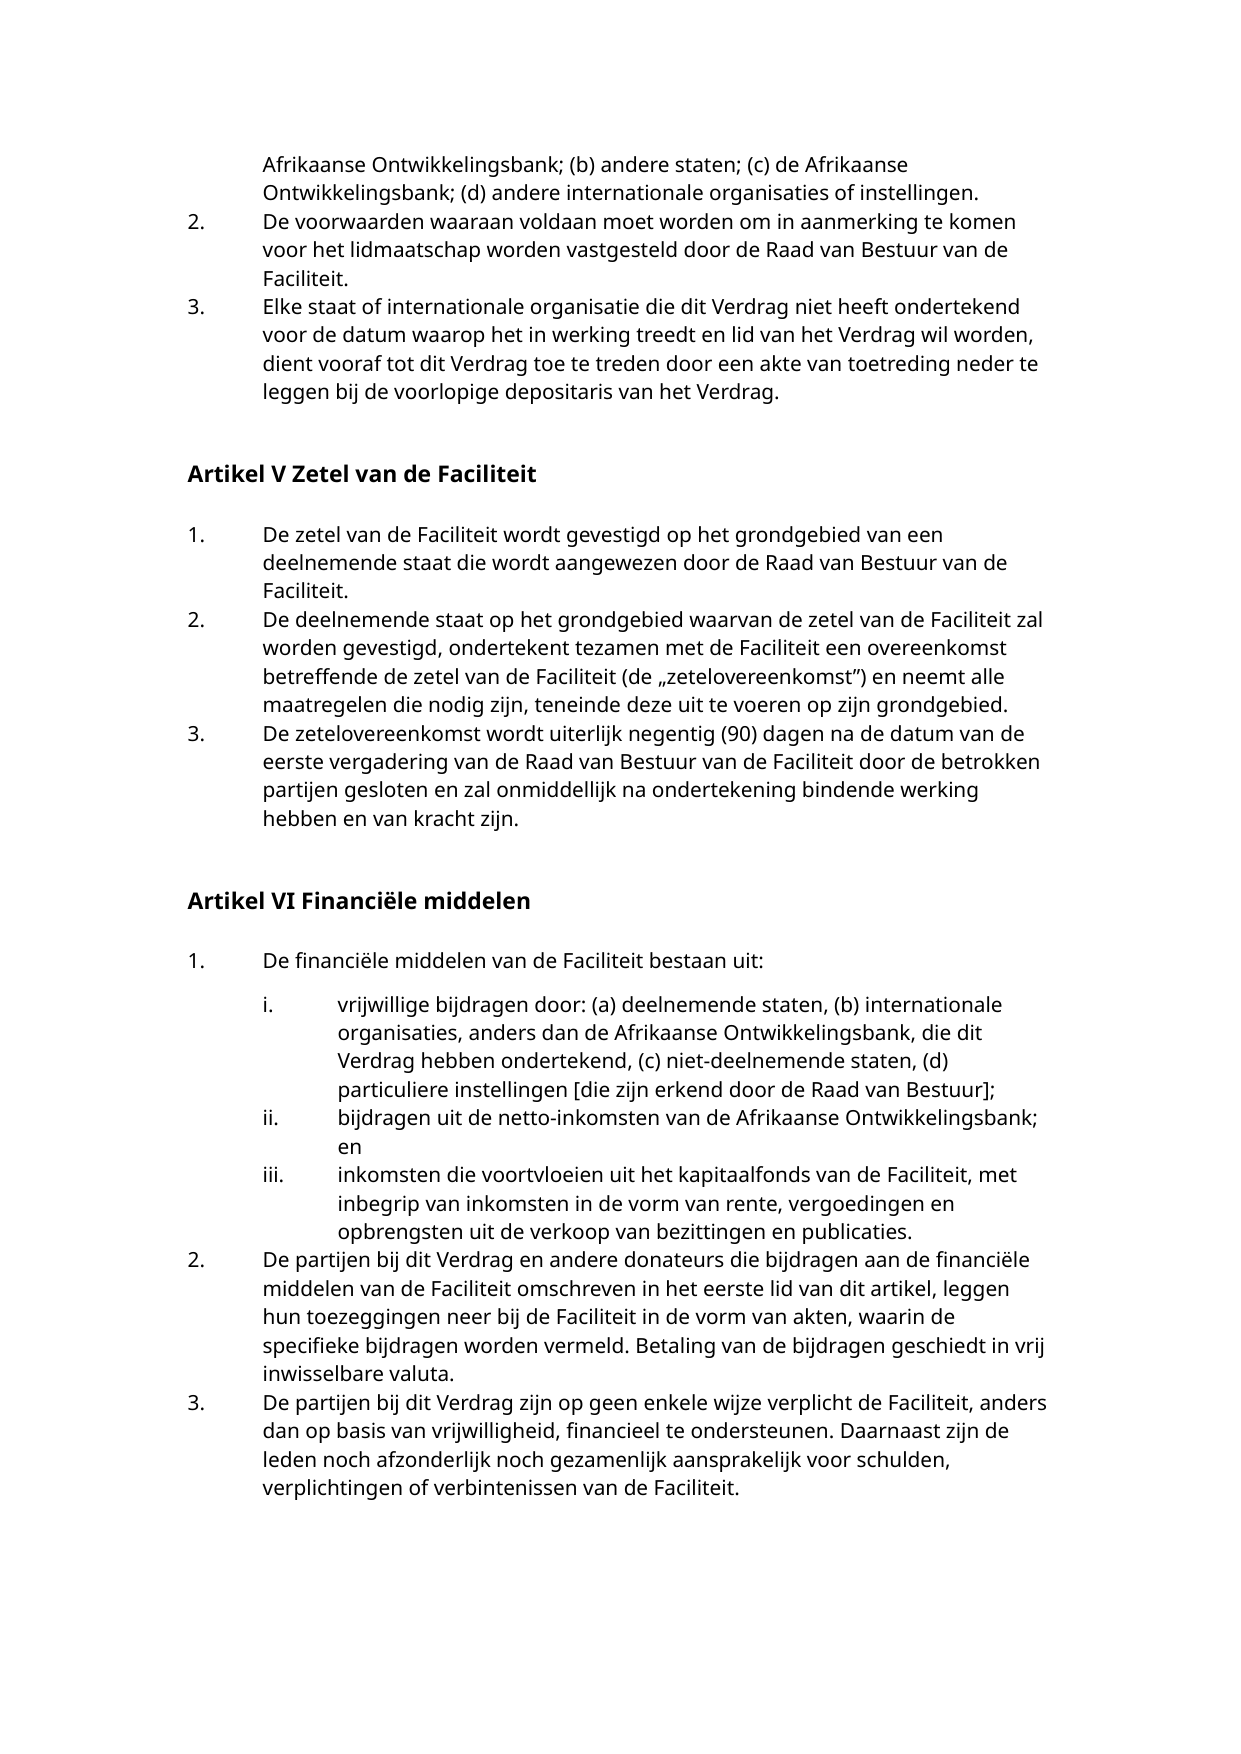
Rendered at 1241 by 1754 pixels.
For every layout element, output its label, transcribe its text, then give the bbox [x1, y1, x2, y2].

list De voorwaarden waaraan voldaan moet worden om in aanmerking te komen voor het lidmaatschap worden vastgesteld door de Raad van Bestuur van de Faciliteit. [187, 207, 1053, 292]
list vrijwillige bijdragen door: (a) deelnemende staten, (b) internationale organisaties, anders dan de Afrikaanse Ontwikkelingsbank, die dit Verdrag hebben ondertekend, (c) niet-deelnemende staten, (d) particuliere instellingen [die zijn erkend door de Raad van Bestuur]; [262, 990, 1053, 1103]
list Elke staat of internationale organisatie die dit Verdrag niet heeft ondertekend voor de datum waarop het in werking treedt en lid van het Verdrag wil worden, dient vooraf tot dit Verdrag toe te treden door een akte van toetreding neder te leggen bij de voorlopige depositaris van het Verdrag. [187, 292, 1053, 406]
list De deelnemende staat op het grondgebied waarvan de zetel van de Faciliteit zal worden gevestigd, ondertekent tezamen met de Faciliteit een overeenkomst betreffende de zetel van de Faciliteit (de „zetelovereenkomst”) en neemt alle maatregelen die nodig zijn, teneinde deze uit te voeren op zijn grondgebied. [187, 605, 1053, 719]
list Afrikaanse Ontwikkelingsbank; (b) andere staten; (c) de Afrikaanse Ontwikkelingsbank; (d) andere internationale organisaties of instellingen. [187, 150, 1053, 207]
subtitle Artikel V Zetel van de Faciliteit [187, 458, 1053, 490]
list De zetel van de Faciliteit wordt gevestigd op het grondgebied van een deelnemende staat die wordt aangewezen door de Raad van Bestuur van de Faciliteit. [187, 520, 1053, 605]
list De financiële middelen van de Faciliteit bestaan uit: [187, 946, 1053, 975]
list De zetelovereenkomst wordt uiterlijk negentig (90) dagen na de datum van de eerste vergadering van de Raad van Bestuur van de Faciliteit door de betrokken partijen gesloten en zal onmiddellijk na ondertekening bindende werking hebben en van kracht zijn. [187, 719, 1053, 832]
list De partijen bij dit Verdrag en andere donateurs die bijdragen aan de financiële middelen van de Faciliteit omschreven in het eerste lid van dit artikel, leggen hun toezeggingen neer bij de Faciliteit in de vorm van akten, waarin de specifieke bijdragen worden vermeld. Betaling van de bijdragen geschiedt in vrij inwisselbare valuta. [187, 1246, 1053, 1388]
list inkomsten die voortvloeien uit het kapitaalfonds van de Faciliteit, met inbegrip van inkomsten in de vorm van rente, vergoedingen en opbrengsten uit de verkoop van bezittingen en publicaties. [262, 1160, 1053, 1246]
list De partijen bij dit Verdrag zijn op geen enkele wijze verplicht de Faciliteit, anders dan op basis van vrijwilligheid, financieel te ondersteunen. Daarnaast zijn de leden noch afzonderlijk noch gezamenlijk aansprakelijk voor schulden, verplichtingen of verbintenissen van de Faciliteit. [187, 1388, 1053, 1502]
list bijdragen uit de netto-inkomsten van de Afrikaanse Ontwikkelingsbank; en [262, 1103, 1053, 1160]
subtitle Artikel VI Financiële middelen [187, 885, 1053, 916]
